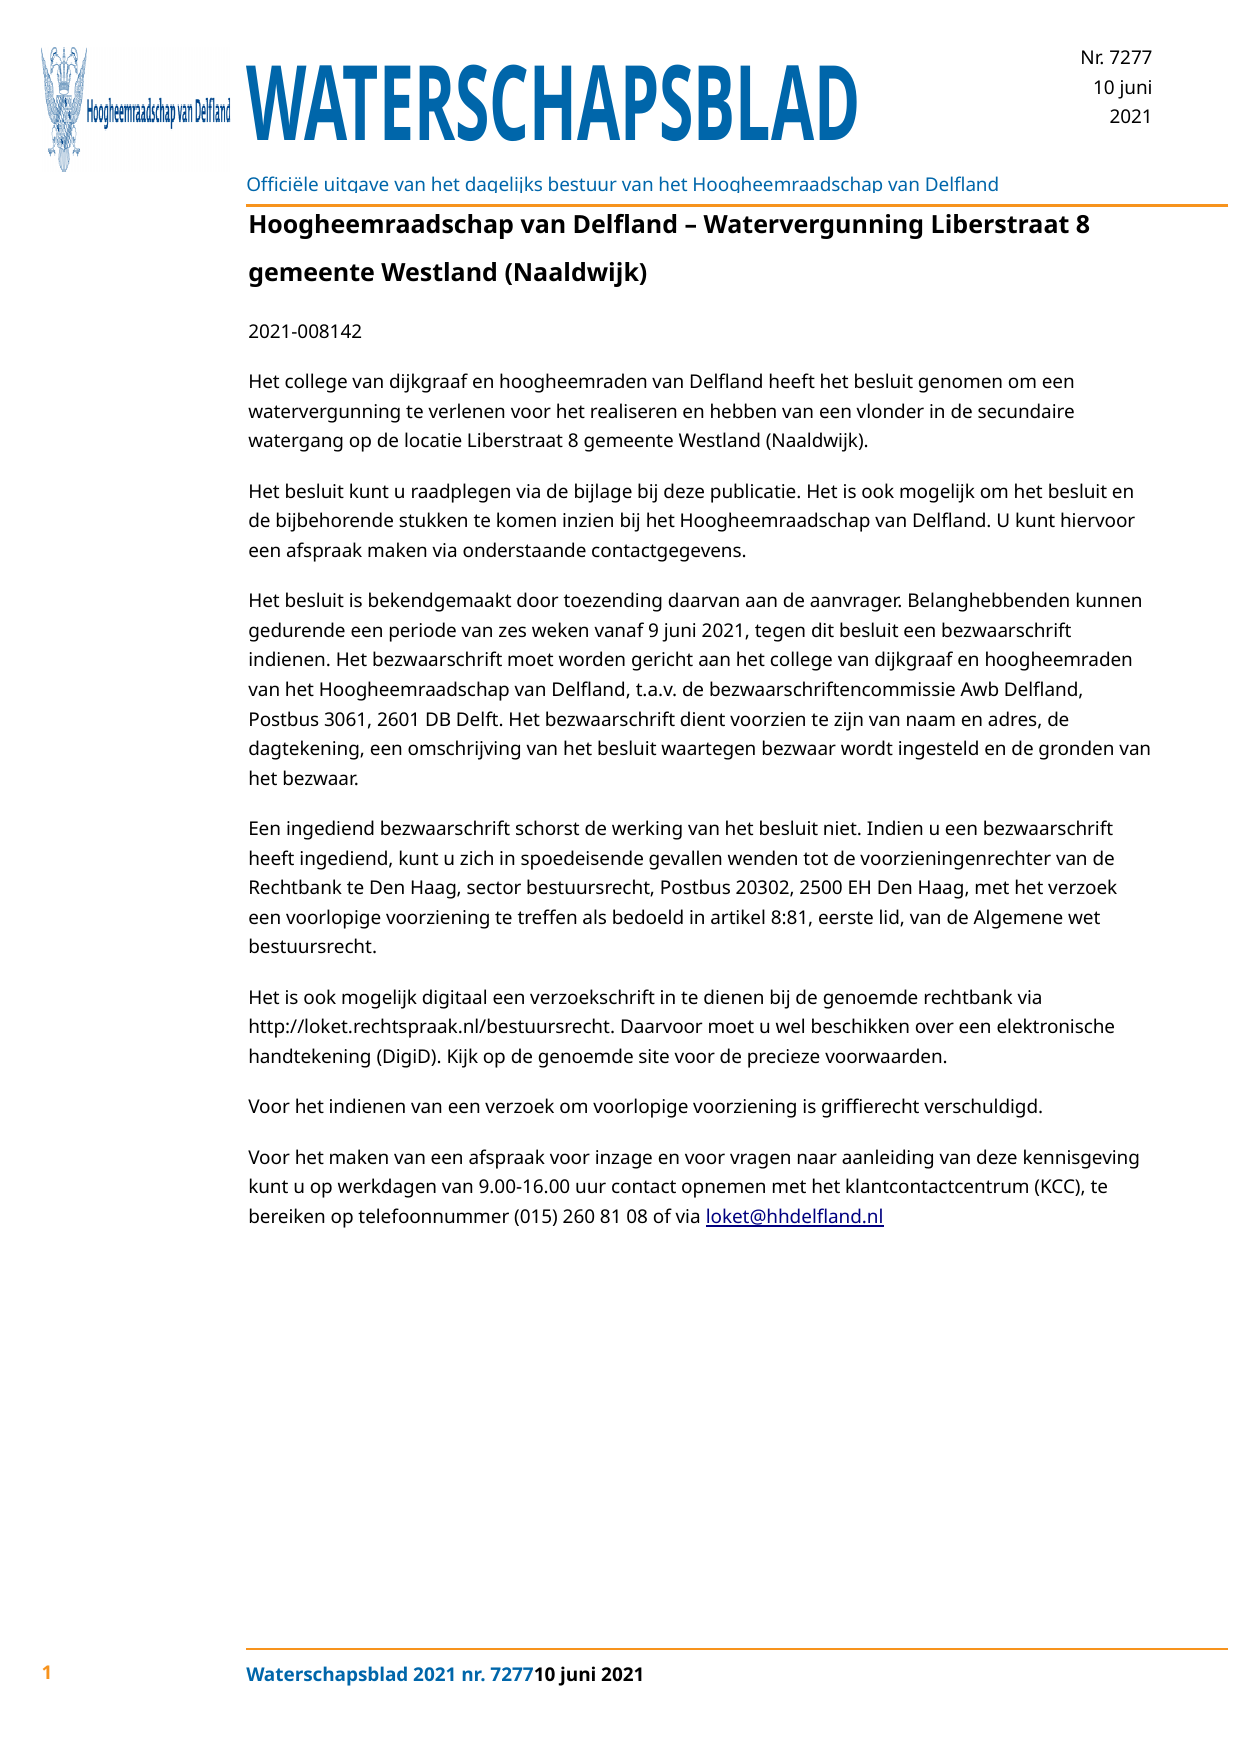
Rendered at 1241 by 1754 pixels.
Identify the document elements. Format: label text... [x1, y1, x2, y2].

text Het is ook mogelijk digitaal een verzoekschrift in te dienen bij de genoemde rechtbank via http://loket.rechtspraak.nl/bestuursrecht. Daarvoor moet u wel beschikken over een elektronische handtekening (DigiD). Kijk op de genoemde site voor de precieze voorwaarden. [248, 984, 1152, 1069]
text Het college van dijkgraaf en hoogheemraden van Delfland heeft het besluit genomen om een watervergunning te verlenen voor het realiseren en hebben van een vlonder in de secundaire watergang op de locatie Liberstraat 8 gemeente Westland (Naaldwijk). [248, 368, 1152, 453]
text Een ingediend bezwaarschrift schorst de werking van het besluit niet. Indien u een bezwaarschrift heeft ingediend, kunt u zich in spoedeisende gevallen wenden tot de voorzieningenrechter van de Rechtbank te Den Haag, sector bestuursrecht, Postbus 20302, 2500 EH Den Haag, met het verzoek een voorlopige voorziening te treffen als bedoeld in artikel 8:81, eerste lid, van de Algemene wet bestuursrecht. [248, 815, 1152, 959]
text Het besluit kunt u raadplegen via de bijlage bij deze publicatie. Het is ook mogelijk om het besluit en de bijbehorende stukken te komen inzien bij het Hoogheemraadschap van Delfland. U kunt hiervoor een afspraak maken via onderstaande contactgegevens. [248, 478, 1152, 563]
text Voor het indienen van een verzoek om voorlopige voorziening is griffierecht verschuldigd. [248, 1094, 1152, 1119]
text Voor het maken van een afspraak voor inzage en voor vragen naar aanleiding van deze kennisgeving kunt u op werkdagen van 9.00-16.00 uur contact opnemen met het klantcontactcentrum (KCC), te bereiken op telefoonnummer (015) 260 81 08 of via loket@hhdelfland.nl [248, 1144, 1152, 1229]
text 2021-008142 [248, 318, 1152, 344]
picture [41, 47, 231, 172]
text Het besluit is bekendgemaakt door toezending daarvan aan de aanvrager. Belanghebbenden kunnen gedurende een periode van zes weken vanaf 9 juni 2021, tegen dit besluit een bezwaarschrift indienen. Het bezwaarschrift moet worden gericht aan het college van dijkgraaf en hoogheemraden van het Hoogheemraadschap van Delfland, t.a.v. de bezwaarschriftencommissie Awb Delfland, Postbus 3061, 2601 DB Delft. Het bezwaarschrift dient voorzien te zijn van naam en adres, de dagtekening, een omschrijving van het besluit waartegen bezwaar wordt ingesteld en de gronden van het bezwaar. [248, 587, 1152, 791]
text Hoogheemraadschap van Delfland – Watervergunning Liberstraat 8 gemeente Westland (Naaldwijk) [248, 207, 1152, 288]
